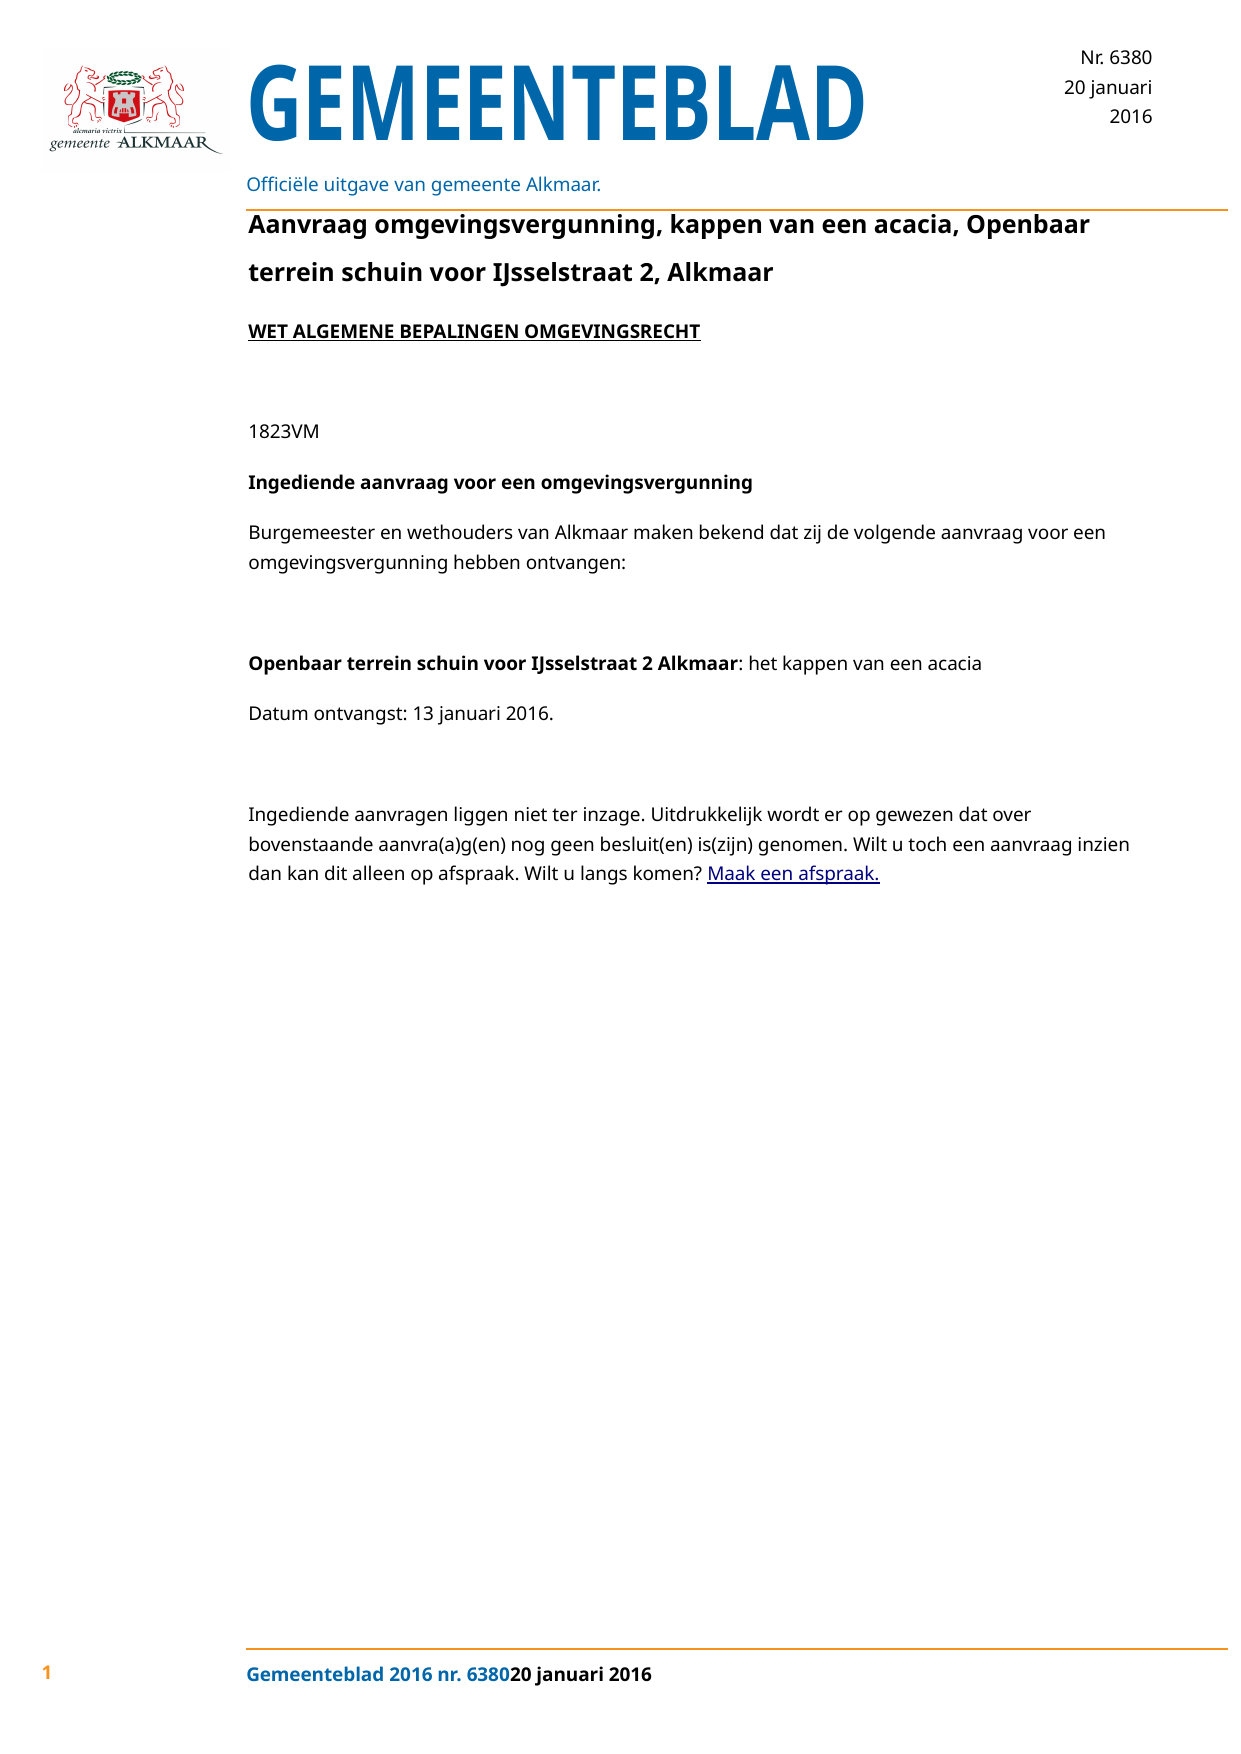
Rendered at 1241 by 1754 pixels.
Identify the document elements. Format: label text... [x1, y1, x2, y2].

text Ingediende aanvraag voor een omgevingsvergunning [248, 469, 1152, 495]
text WET ALGEMENE BEPALINGEN OMGEVINGSRECHT [248, 318, 1152, 344]
text Openbaar terrein schuin voor IJsselstraat 2 Alkmaar: het kappen van een acacia [248, 650, 1152, 676]
text Datum ontvangst: 13 januari 2016. [248, 700, 1152, 726]
text 1823VM [248, 419, 1152, 444]
text Ingediende aanvragen liggen niet ter inzage. Uitdrukkelijk wordt er op gewezen dat over bovenstaande aanvra(a)g(en) nog geen besluit(en) is(zijn) genomen. Wilt u toch een aanvraag inzien dan kan dit alleen op afspraak. Wilt u langs komen? Maak een afspraak. [248, 801, 1152, 886]
picture [41, 47, 231, 172]
text Burgemeester en wethouders van Alkmaar maken bekend dat zij de volgende aanvraag voor een omgevingsvergunning hebben ontvangen: [248, 519, 1152, 575]
text Aanvraag omgevingsvergunning, kappen van een acacia, Openbaar terrein schuin voor IJsselstraat 2, Alkmaar [248, 211, 1152, 288]
